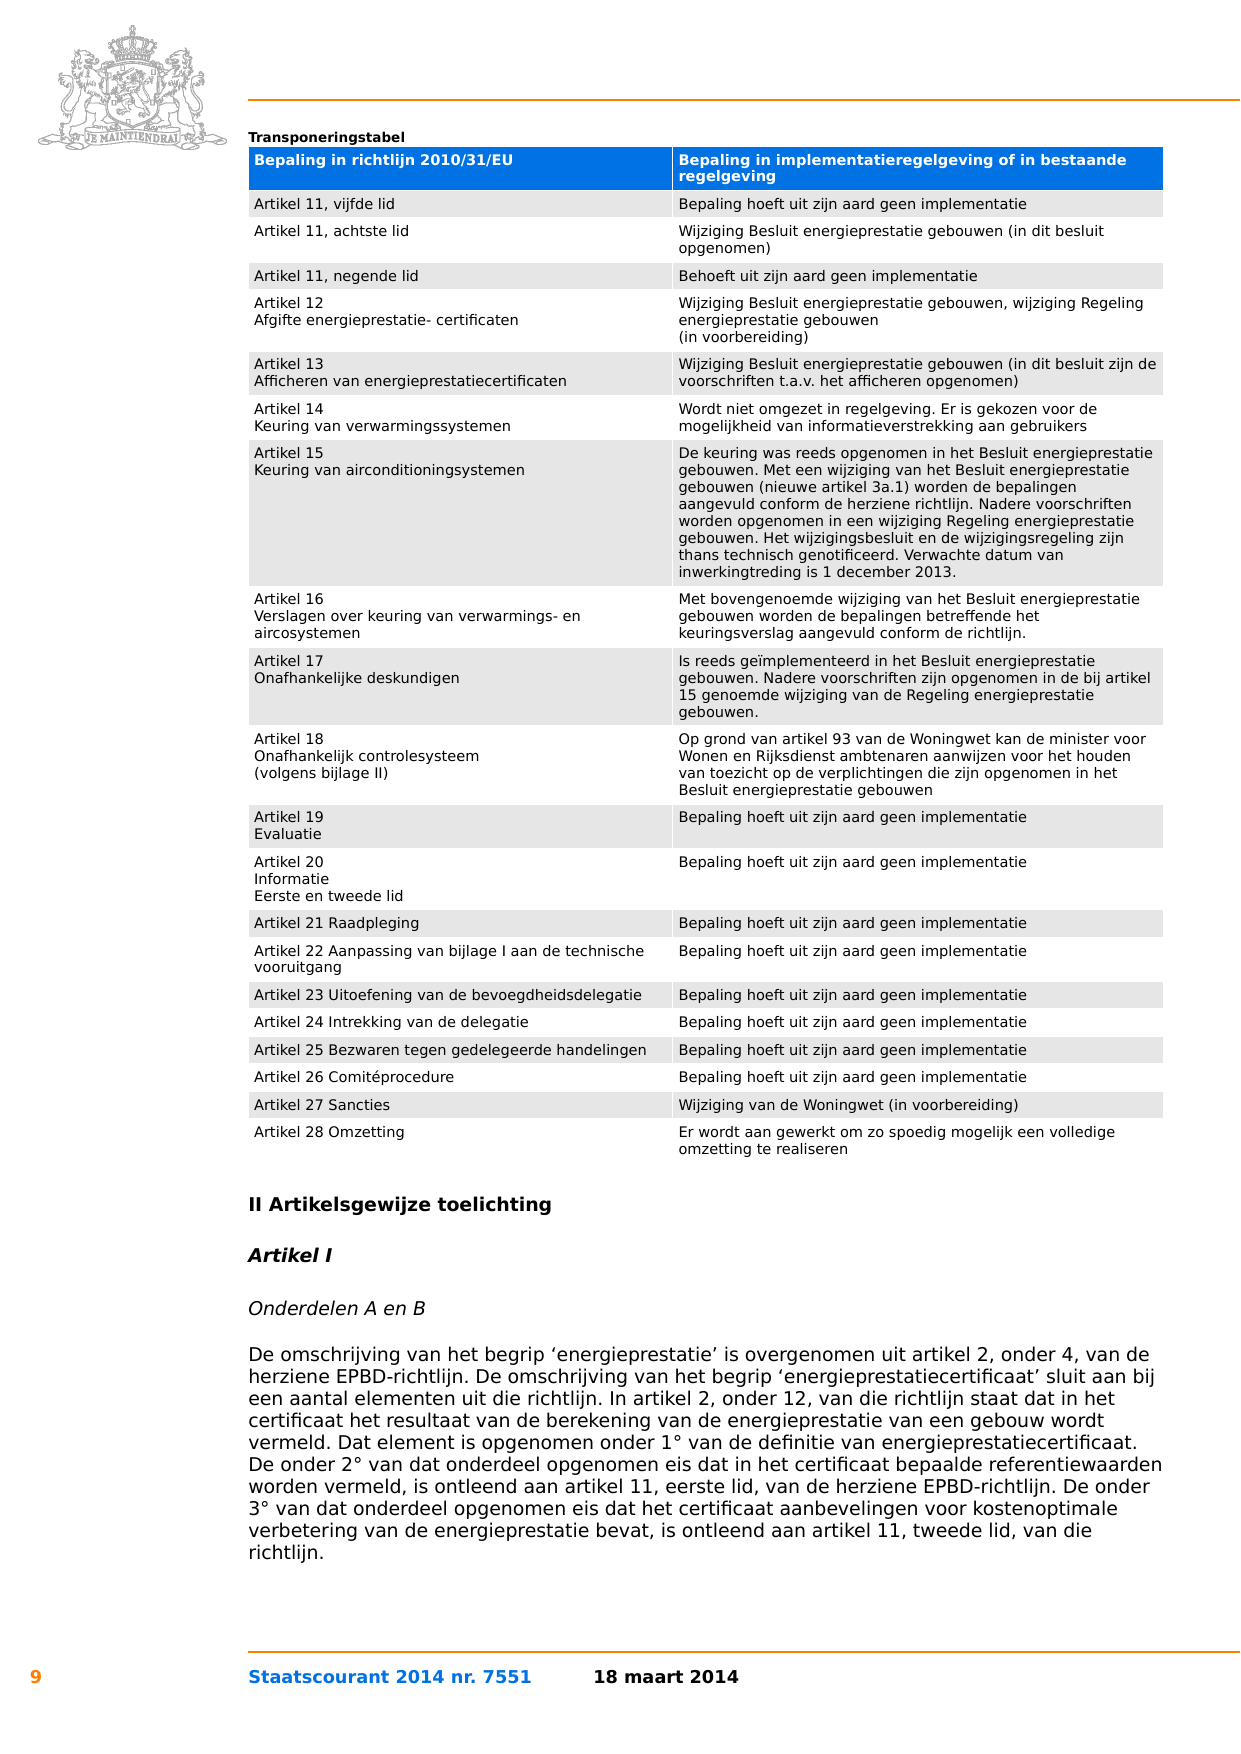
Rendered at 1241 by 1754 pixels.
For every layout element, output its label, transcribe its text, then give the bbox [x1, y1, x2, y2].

table_cell Artikel 25 Bezwaren tegen gedelegeerde handelingen [249, 1037, 672, 1063]
table_cell Is reeds geïmplementeerd in het Besluit energieprestatie gebouwen. Nadere voorschriften zijn opgenomen in de bij artikel 15 genoemde wijziging van de Regeling energieprestatie gebouwen. [673, 648, 1163, 725]
table_cell Artikel 22 Aanpassing van bijlage I aan de technische vooruitgang [249, 938, 672, 981]
table_cell Artikel 28 Omzetting [249, 1119, 672, 1162]
table_cell Behoeft uit zijn aard geen implementatie [673, 263, 1163, 289]
table_cell Artikel 11, negende lid [249, 263, 672, 289]
table_cell Bepaling hoeft uit zijn aard geen implementatie [673, 805, 1163, 848]
table_cell Wijziging Besluit energieprestatie gebouwen, wijziging Regeling energieprestatie gebouwen (in voorbereiding) [673, 290, 1163, 351]
table_cell Er wordt aan gewerkt om zo spoedig mogelijk een volledige omzetting te realiseren [673, 1119, 1163, 1162]
subtitle II Artikelsgewijze toelichting [248, 1193, 1163, 1215]
table_cell Met bovengenoemde wijziging van het Besluit energieprestatie gebouwen worden de bepalingen betreffende het keuringsverslag aangevuld conform de richtlijn. [673, 587, 1163, 647]
table_cell Bepaling hoeft uit zijn aard geen implementatie [673, 1010, 1163, 1036]
table_cell Bepaling hoeft uit zijn aard geen implementatie [673, 938, 1163, 981]
table_cell Artikel 11, achtste lid [249, 219, 672, 262]
picture [38, 25, 227, 150]
table_cell Wordt niet omgezet in regelgeving. Er is gekozen voor de mogelijkheid van informatieverstrekking aan gebruikers [673, 396, 1163, 439]
table_cell Artikel 24 Intrekking van de delegatie [249, 1010, 672, 1036]
table_cell Artikel 27 Sancties [249, 1092, 672, 1118]
table_cell Artikel 14 Keuring van verwarmingssystemen [249, 396, 672, 439]
table_cell Artikel 21 Raadpleging [249, 910, 672, 937]
table_cell Bepaling hoeft uit zijn aard geen implementatie [673, 849, 1163, 909]
table_cell Wijziging Besluit energieprestatie gebouwen (in dit besluit zijn de voorschriften t.a.v. het afficheren opgenomen) [673, 352, 1163, 395]
table_cell Bepaling hoeft uit zijn aard geen implementatie [673, 191, 1163, 217]
table_cell Op grond van artikel 93 van de Woningwet kan de minister voor Wonen en Rijksdienst ambtenaren aanwijzen voor het houden van toezicht op de verplichtingen die zijn opgenomen in het Besluit energieprestatie gebouwen [673, 726, 1163, 803]
table_cell Artikel 20 Informatie Eerste en tweede lid [249, 849, 672, 909]
table_cell Artikel 12 Afgifte energieprestatie- certificaten [249, 290, 672, 351]
subtitle Artikel I [248, 1245, 1163, 1267]
table_cell Artikel 16 Verslagen over keuring van verwarmings- en aircosystemen [249, 587, 672, 647]
table_cell Bepaling hoeft uit zijn aard geen implementatie [673, 910, 1163, 937]
table_cell Bepaling in implementatieregelgeving of in bestaande regelgeving [673, 147, 1163, 190]
table_cell Artikel 19 Evaluatie [249, 805, 672, 848]
text De omschrijving van het begrip ‘energieprestatie’ is overgenomen uit artikel 2, onder 4, van de herziene EPBD-richtlijn. De omschrijving van het begrip ‘energieprestatiecertificaat’ sluit aan bij een aantal elementen uit die richtlijn. In artikel 2, onder 12, van die richtlijn staat dat in het certificaat het resultaat van de berekening van de energieprestatie van een gebouw wordt vermeld. Dat element is opgenomen onder 1° van de definitie van energieprestatiecertificaat. De onder 2° van dat onderdeel opgenomen eis dat in het certificaat bepaalde referentiewaarden worden vermeld, is ontleend aan artikel 11, eerste lid, van de herziene EPBD-richtlijn. De onder 3° van dat onderdeel opgenomen eis dat het certificaat aanbevelingen voor kostenoptimale verbetering van de energieprestatie bevat, is ontleend aan artikel 11, tweede lid, van die richtlijn. [248, 1344, 1163, 1564]
table_cell Bepaling hoeft uit zijn aard geen implementatie [673, 982, 1163, 1008]
table_cell De keuring was reeds opgenomen in het Besluit energieprestatie gebouwen. Met een wijziging van het Besluit energieprestatie gebouwen (nieuwe artikel 3a.1) worden de bepalingen aangevuld conform de herziene richtlijn. Nadere voorschriften worden opgenomen in een wijziging Regeling energieprestatie gebouwen. Het wijzigingsbesluit en de wijzigingsregeling zijn thans technisch genotificeerd. Verwachte datum van inwerkingtreding is 1 december 2013. [673, 440, 1163, 586]
table_cell Artikel 11, vijfde lid [249, 191, 672, 217]
table_cell Artikel 13 Afficheren van energieprestatiecertificaten [249, 352, 672, 395]
table_header Transponeringstabel [248, 130, 1163, 146]
table_cell Artikel 17 Onafhankelijke deskundigen [249, 648, 672, 725]
table_cell Artikel 15 Keuring van airconditioningsystemen [249, 440, 672, 586]
table_cell Bepaling in richtlijn 2010/31/EU [249, 147, 672, 190]
subtitle Onderdelen A en B [248, 1297, 1163, 1319]
table_cell Bepaling hoeft uit zijn aard geen implementatie [673, 1037, 1163, 1063]
table_cell Artikel 26 Comitéprocedure [249, 1064, 672, 1091]
table_cell Wijziging van de Woningwet (in voorbereiding) [673, 1092, 1163, 1118]
table_cell Bepaling hoeft uit zijn aard geen implementatie [673, 1064, 1163, 1091]
table_cell Wijziging Besluit energieprestatie gebouwen (in dit besluit opgenomen) [673, 219, 1163, 262]
table_cell Artikel 18 Onafhankelijk controlesysteem (volgens bijlage II) [249, 726, 672, 803]
table_cell Artikel 23 Uitoefening van de bevoegdheidsdelegatie [249, 982, 672, 1008]
